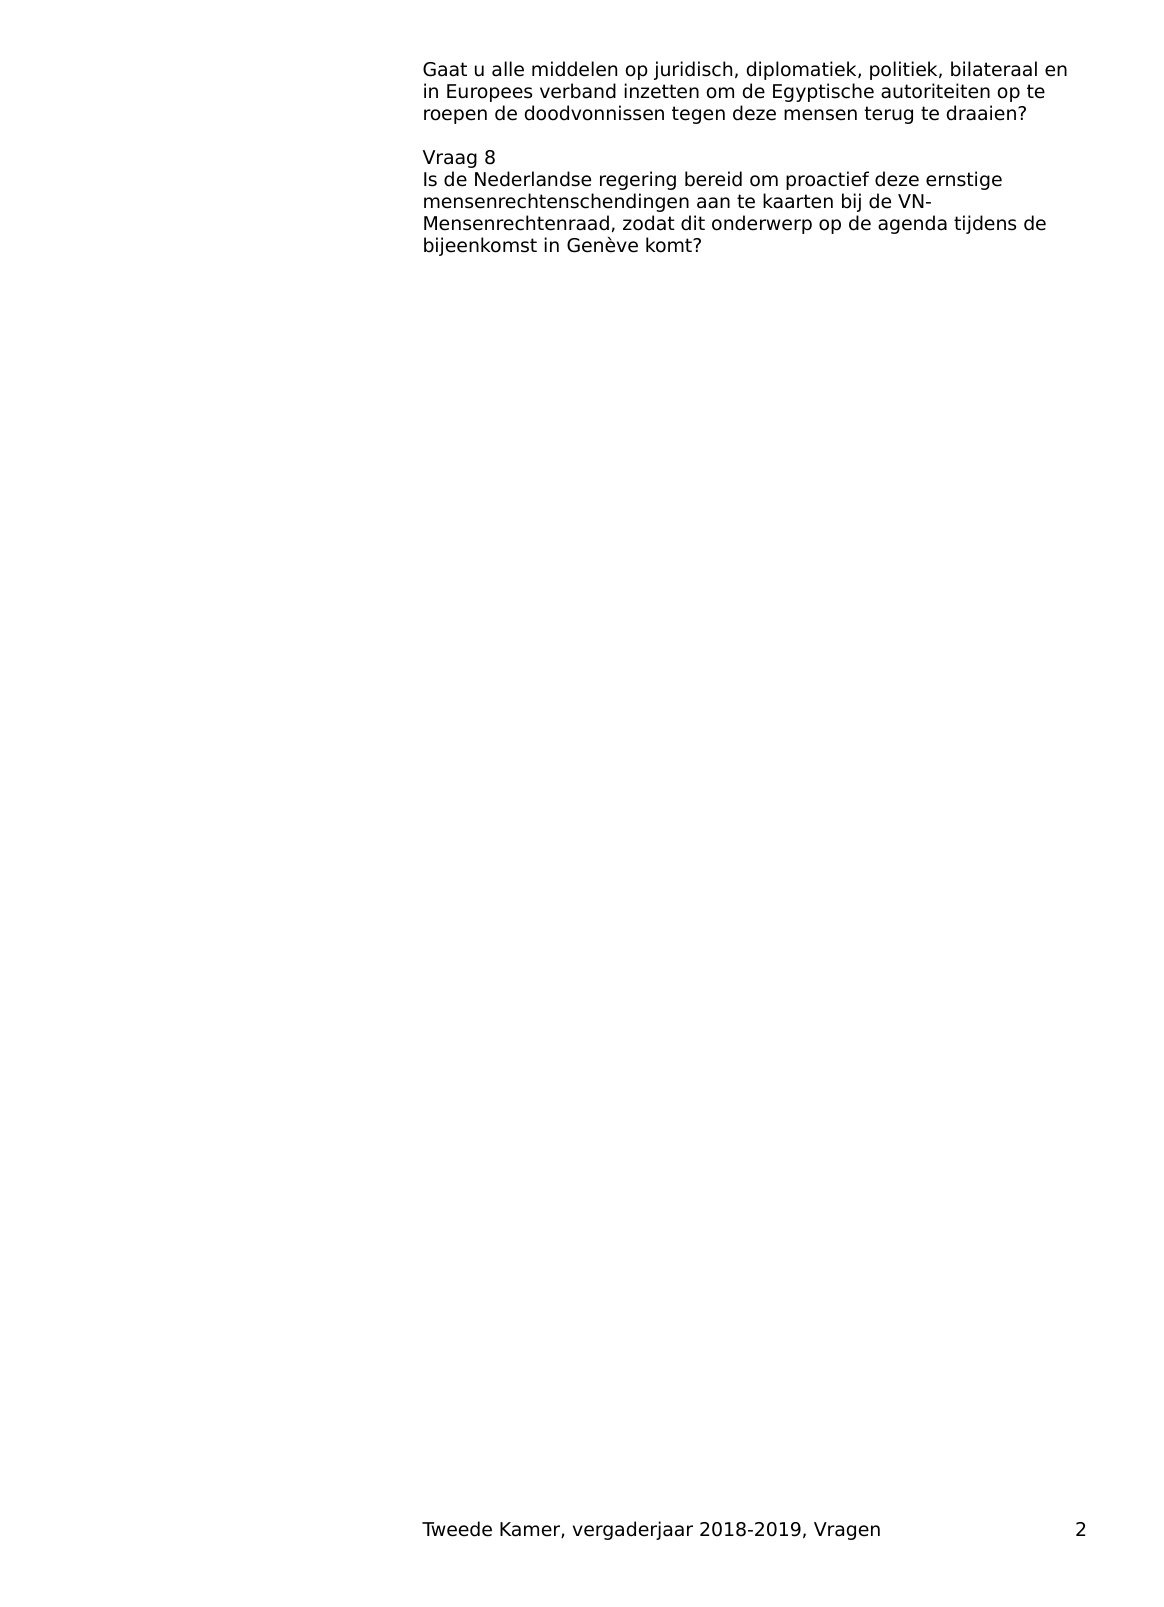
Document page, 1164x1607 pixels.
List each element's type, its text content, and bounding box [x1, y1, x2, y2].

text Is de Nederlandse regering bereid om proactief deze ernstige mensenrechtenschendingen aan te kaarten bij de VN-Mensenrechtenraad, zodat dit onderwerp op de agenda tijdens de bijeenkomst in Genève komt? [422, 169, 1087, 257]
text Vraag 8 [422, 147, 1087, 169]
text Gaat u alle middelen op juridisch, diplomatiek, politiek, bilateraal en in Europees verband inzetten om de Egyptische autoriteiten op te roepen de doodvonnissen tegen deze mensen terug te draaien? [422, 59, 1087, 125]
